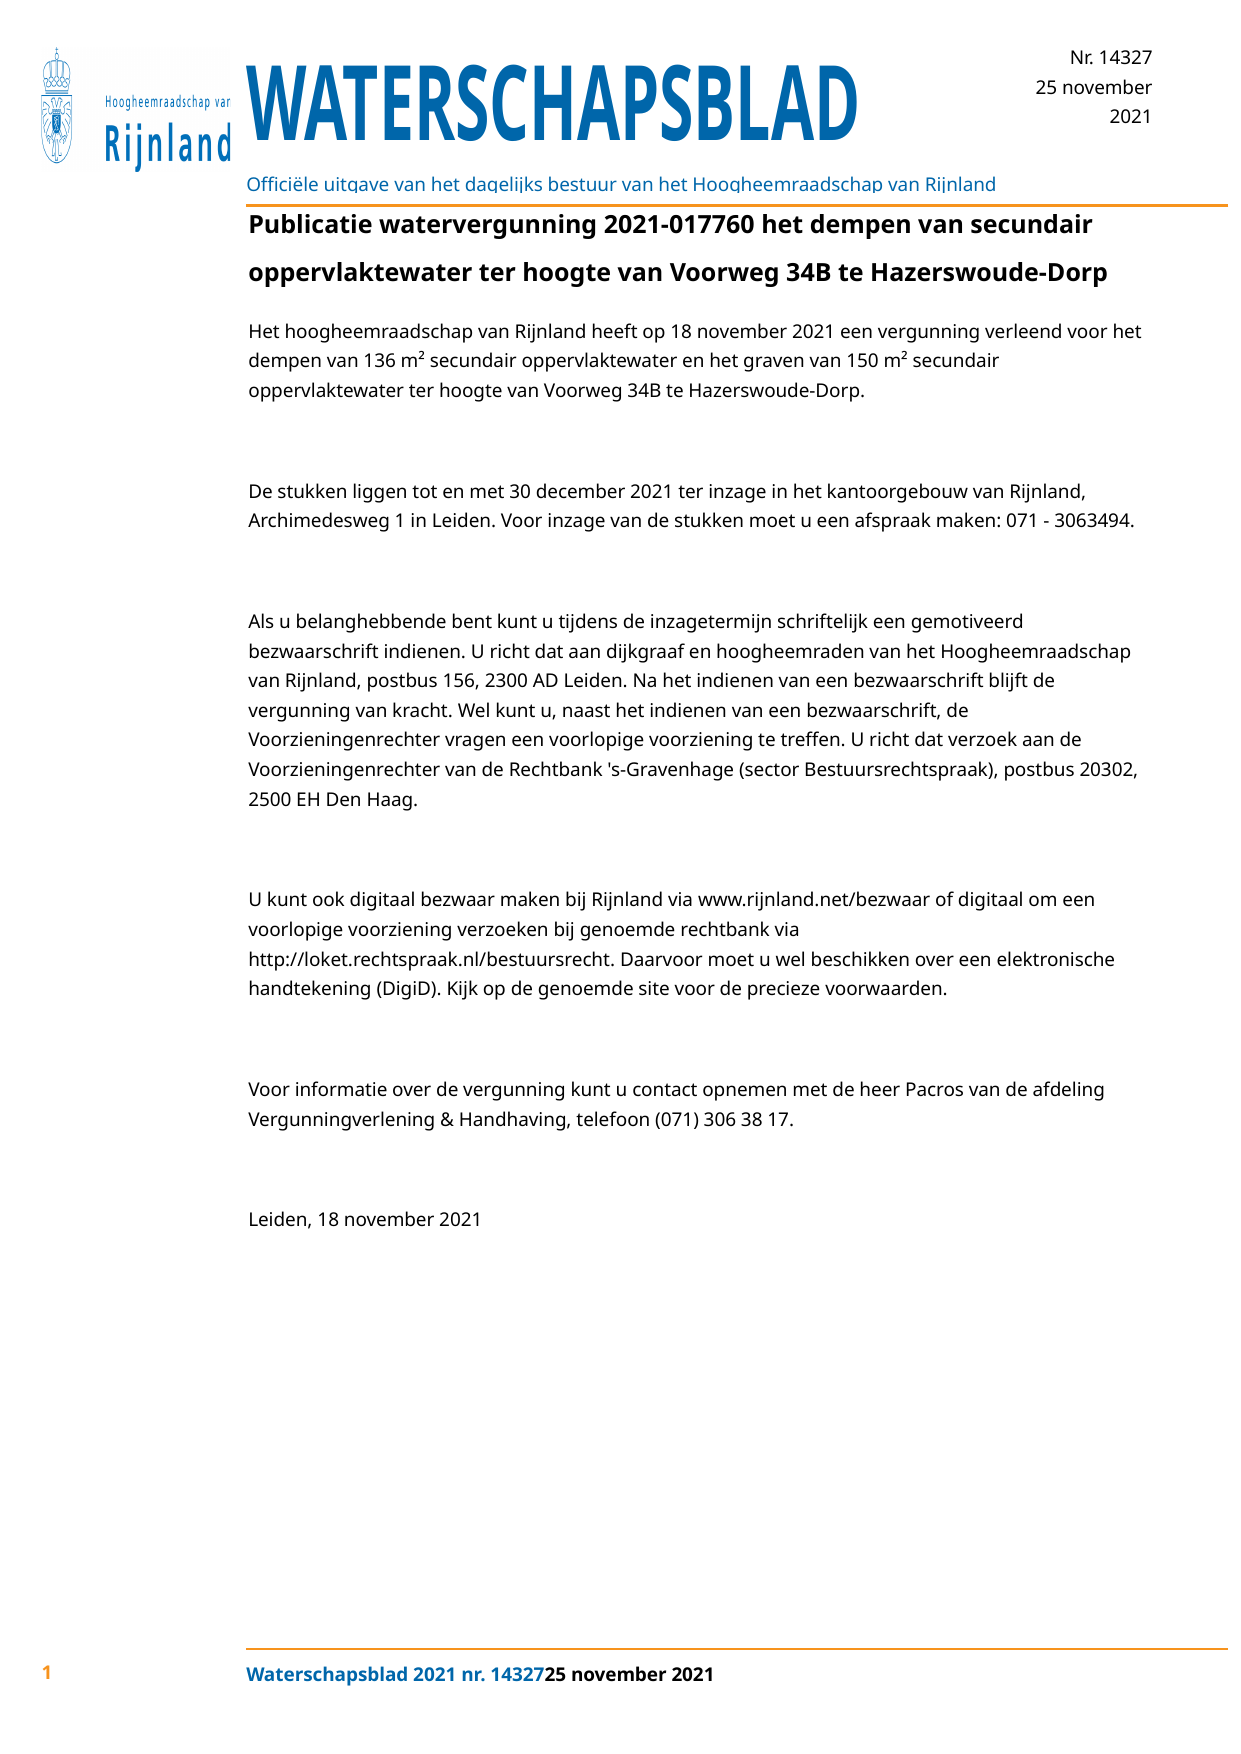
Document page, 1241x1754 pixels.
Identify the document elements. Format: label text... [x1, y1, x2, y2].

text Het hoogheemraadschap van Rijnland heeft op 18 november 2021 een vergunning verleend voor het dempen van 136 m² secundair oppervlaktewater en het graven van 150 m² secundair oppervlaktewater ter hoogte van Voorweg 34B te Hazerswoude-Dorp. [248, 318, 1152, 403]
text De stukken liggen tot en met 30 december 2021 ter inzage in het kantoorgebouw van Rijnland, Archimedesweg 1 in Leiden. Voor inzage van de stukken moet u een afspraak maken: 071 - 3063494. [248, 478, 1152, 533]
text Voor informatie over de vergunning kunt u contact opnemen met de heer Pacros van de afdeling Vergunningverlening & Handhaving, telefoon (071) 306 38 17. [248, 1076, 1152, 1132]
text U kunt ook digitaal bezwaar maken bij Rijnland via www.rijnland.net/bezwaar of digitaal om een voorlopige voorziening verzoeken bij genoemde rechtbank via http://loket.rechtspraak.nl/bestuursrecht. Daarvoor moet u wel beschikken over een elektronische handtekening (DigiD). Kijk op de genoemde site voor de precieze voorwaarden. [248, 887, 1152, 1001]
text Als u belanghebbende bent kunt u tijdens de inzagetermijn schriftelijk een gemotiveerd bezwaarschrift indienen. U richt dat aan dijkgraaf en hoogheemraden van het Hoogheemraadschap van Rijnland, postbus 156, 2300 AD Leiden. Na het indienen van een bezwaarschrift blijft de vergunning van kracht. Wel kunt u, naast het indienen van een bezwaarschrift, de Voorzieningenrechter vragen een voorlopige voorziening te treffen. U richt dat verzoek aan de Voorzieningenrechter van de Rechtbank 's-Gravenhage (sector Bestuursrechtspraak), postbus 20302, 2500 EH Den Haag. [248, 608, 1152, 812]
text Leiden, 18 november 2021 [248, 1207, 1152, 1232]
text Publicatie watervergunning 2021-017760 het dempen van secundair oppervlaktewater ter hoogte van Voorweg 34B te Hazerswoude-Dorp [248, 207, 1152, 288]
picture [41, 47, 231, 172]
